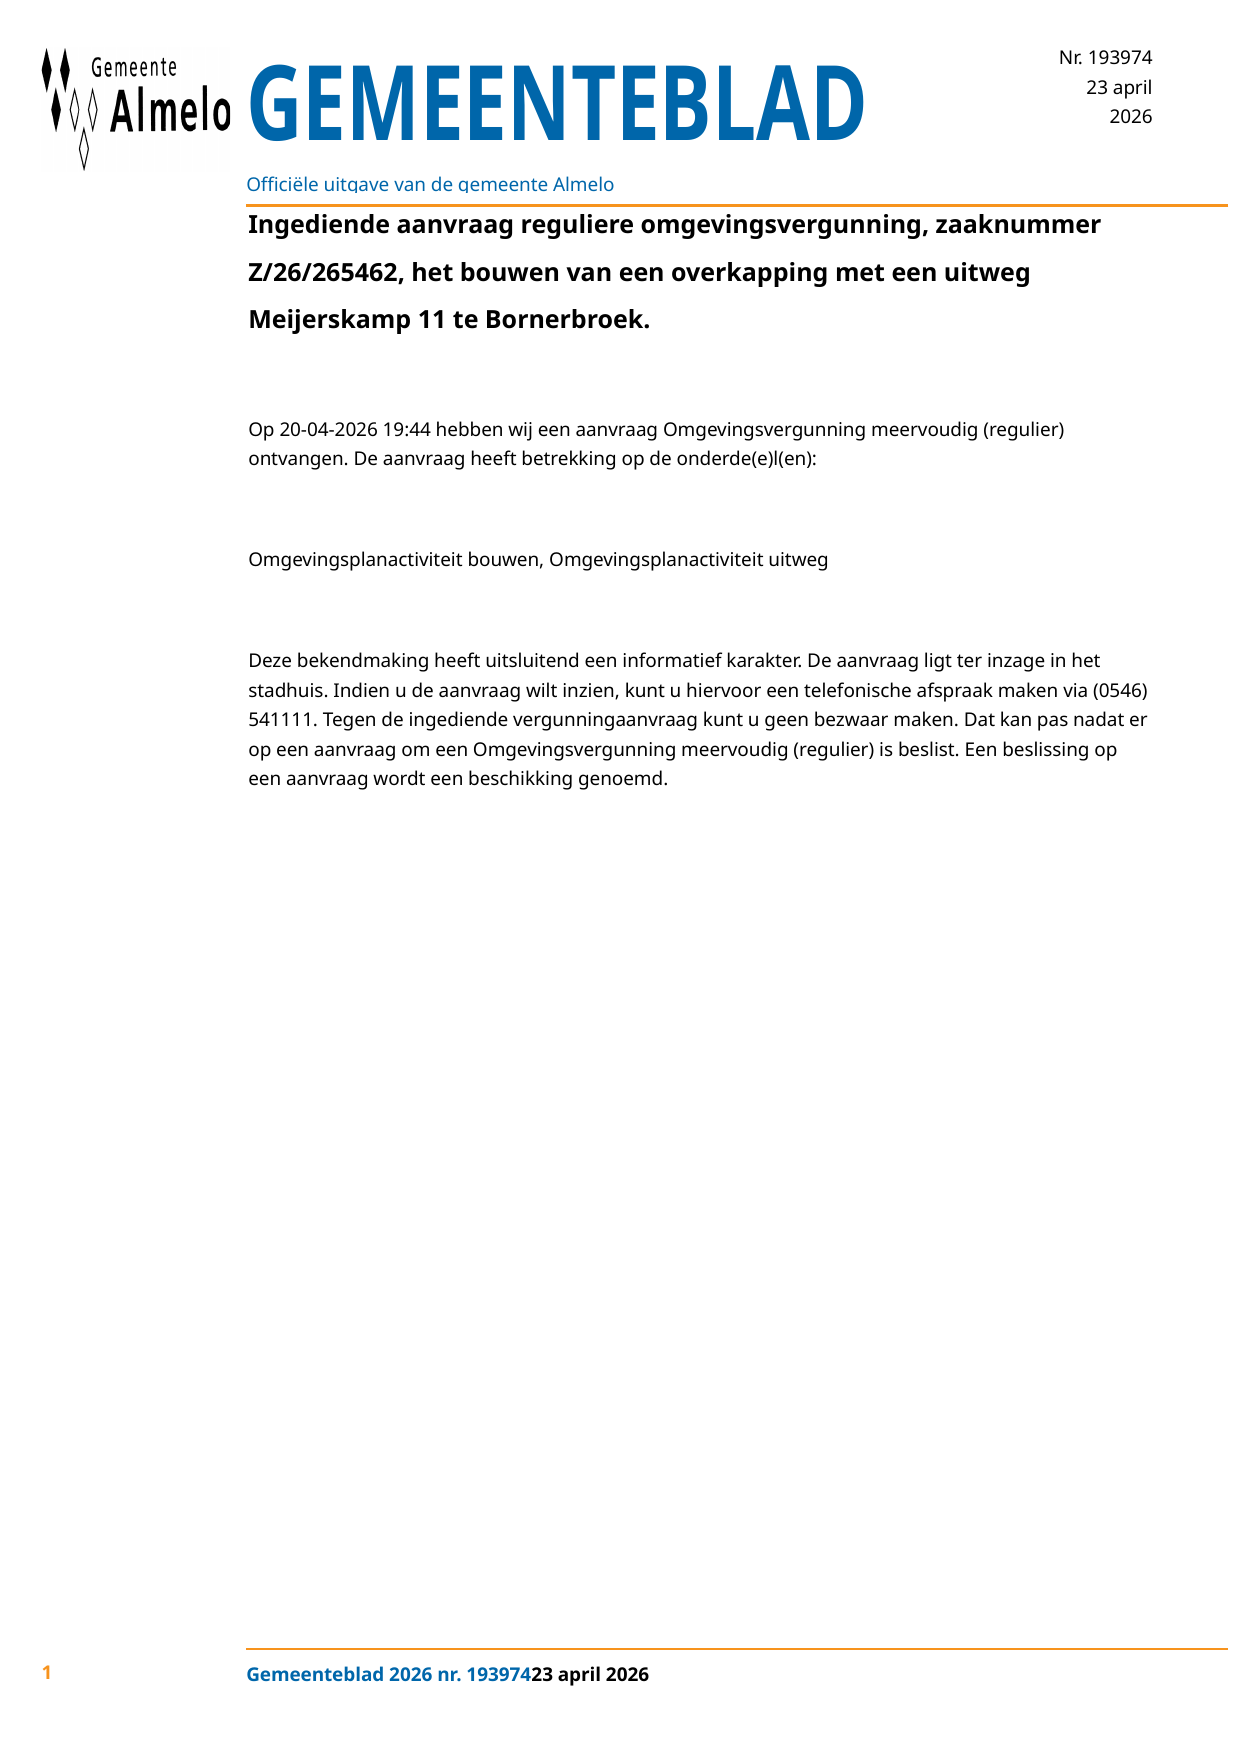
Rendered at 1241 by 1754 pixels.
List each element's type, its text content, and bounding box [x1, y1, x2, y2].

text Ingediende aanvraag reguliere omgevingsvergunning, zaaknummer Z/26/265462, het bouwen van een overkapping met een uitweg Meijerskamp 11 te Bornerbroek. [248, 207, 1152, 336]
text Op 20-04-2026 19:44 hebben wij een aanvraag Omgevingsvergunning meervoudig (regulier) ontvangen. De aanvraag heeft betrekking op de onderde(e)l(en): [248, 416, 1152, 471]
text Omgevingsplanactiviteit bouwen, Omgevingsplanactiviteit uitweg [248, 546, 1152, 572]
picture [41, 47, 231, 172]
text Deze bekendmaking heeft uitsluitend een informatief karakter. De aanvraag ligt ter inzage in het stadhuis. Indien u de aanvraag wilt inzien, kunt u hiervoor een telefonische afspraak maken via (0546) 541111. Tegen de ingediende vergunningaanvraag kunt u geen bezwaar maken. Dat kan pas nadat er op een aanvraag om een Omgevingsvergunning meervoudig (regulier) is beslist. Een beslissing op een aanvraag wordt een beschikking genoemd. [248, 647, 1152, 791]
